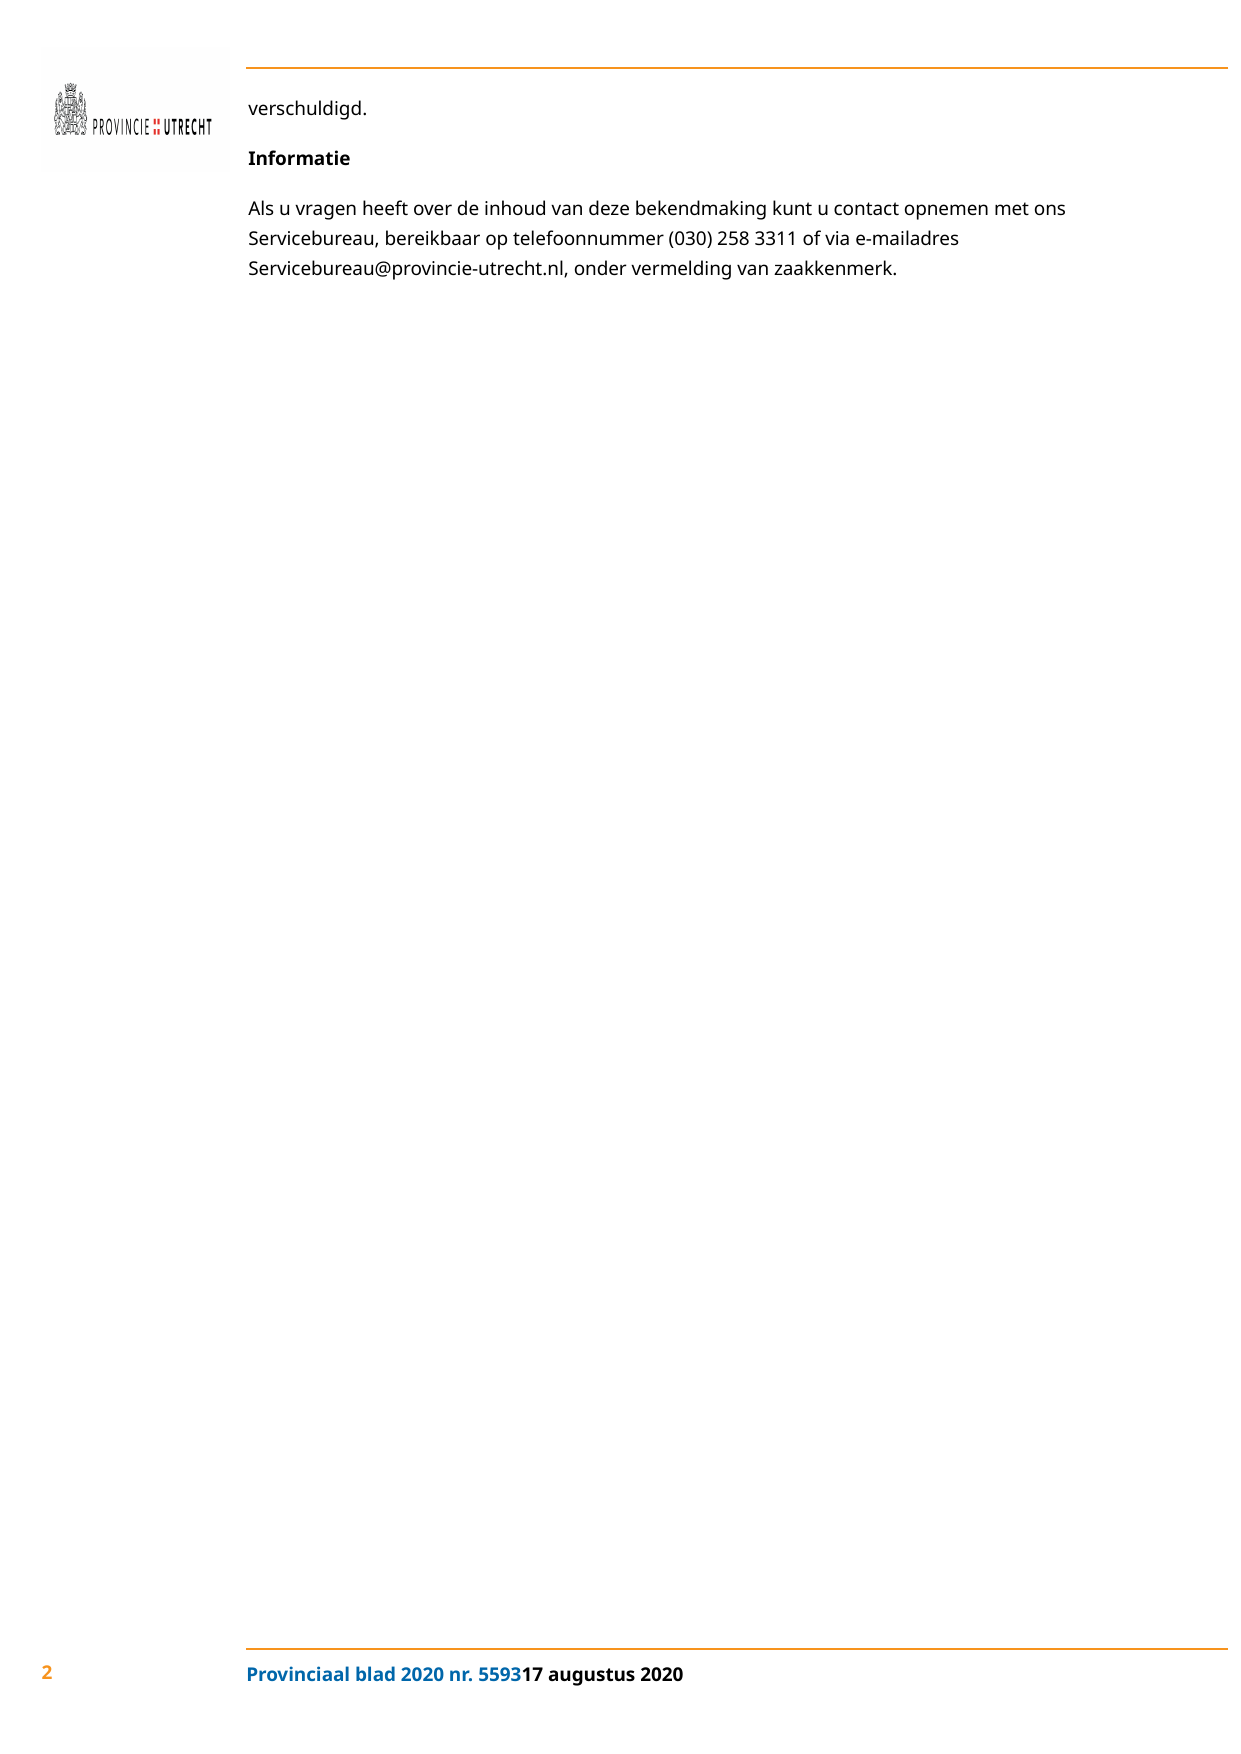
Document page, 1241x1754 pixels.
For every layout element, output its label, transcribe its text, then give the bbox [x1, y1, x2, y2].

picture [41, 47, 231, 172]
text Informatie [248, 145, 1152, 171]
text Als u vragen heeft over de inhoud van deze bekendmaking kunt u contact opnemen met ons Servicebureau, bereikbaar op telefoonnummer (030) 258 3311 of via e-mailadres Servicebureau@provincie-utrecht.nl, onder vermelding van zaakkenmerk. [248, 196, 1152, 281]
text verschuldigd. [248, 95, 1152, 121]
